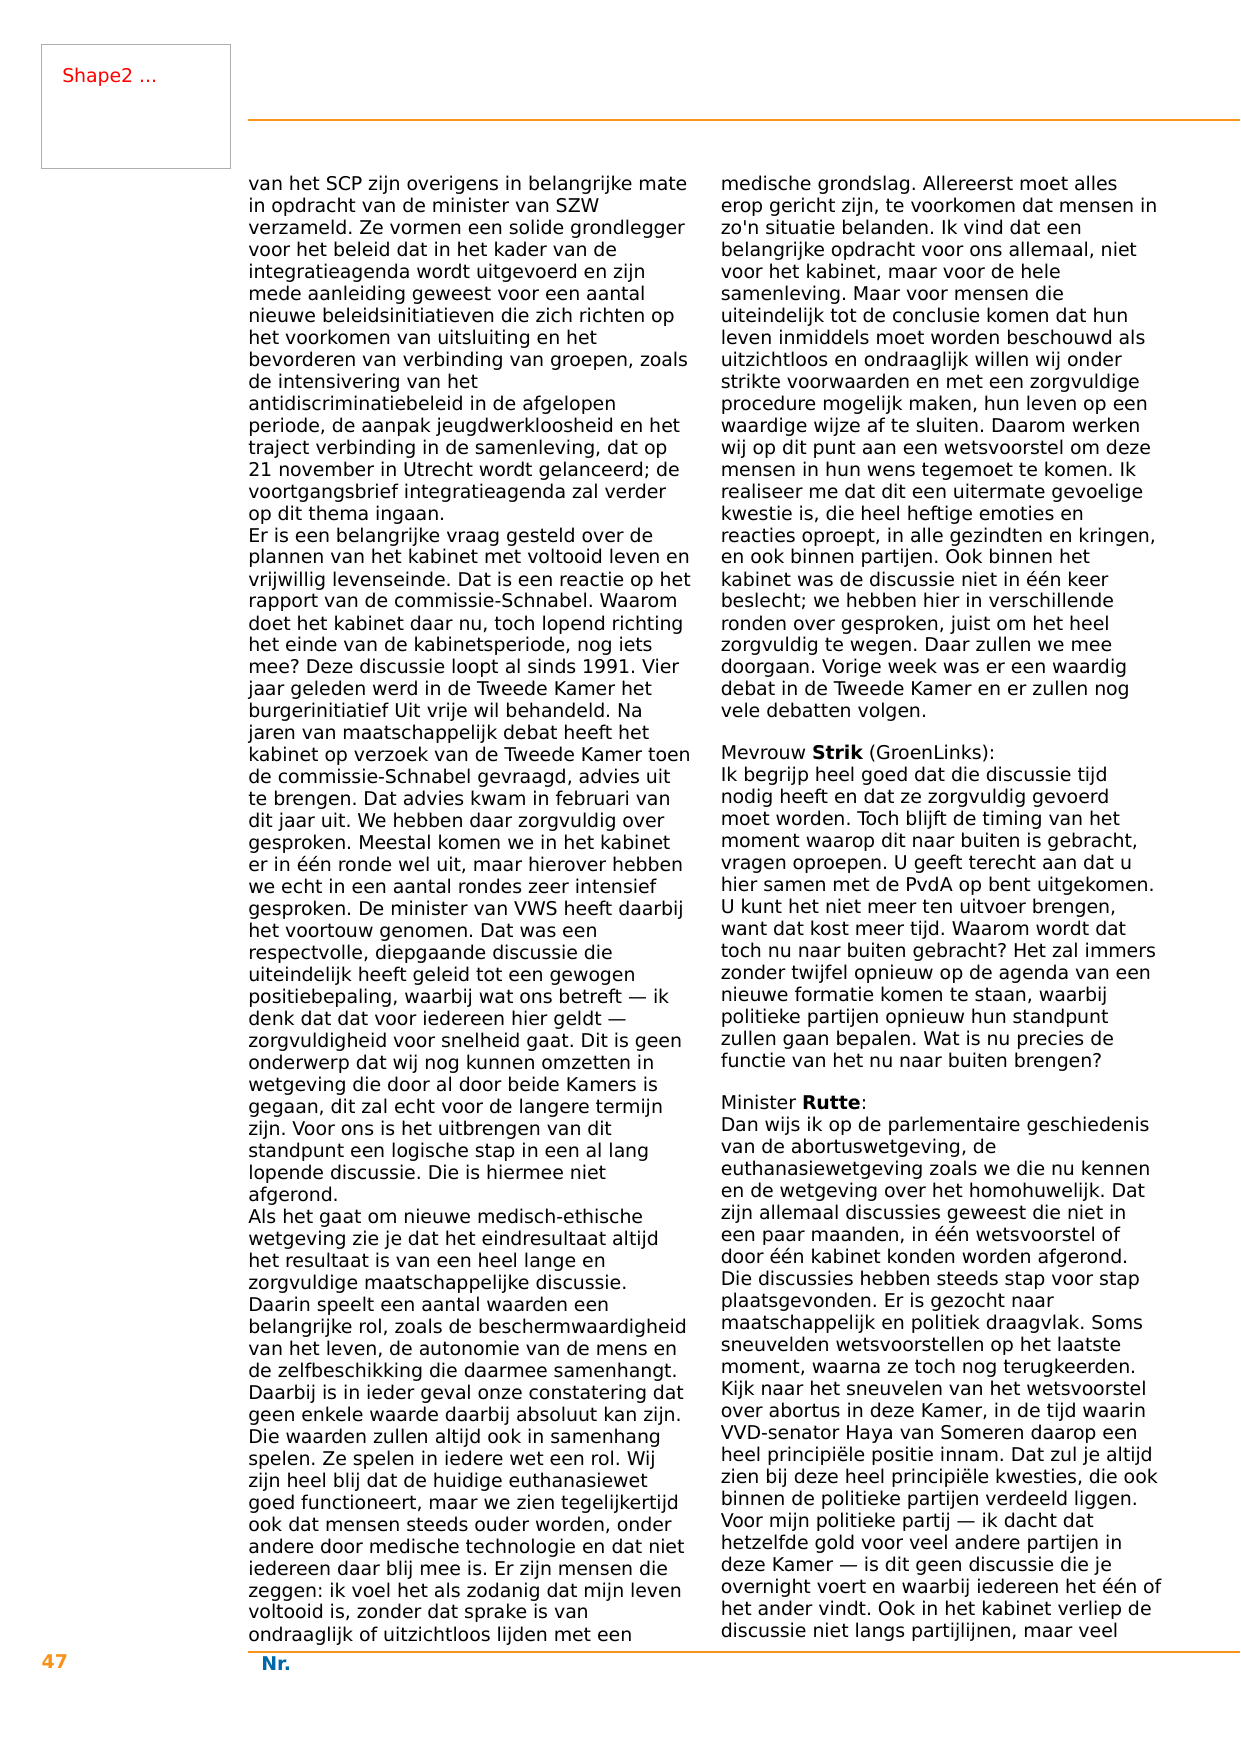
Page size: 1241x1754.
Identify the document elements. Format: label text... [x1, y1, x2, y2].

text Mevrouw Strik (GroenLinks): [721, 742, 1163, 764]
text medische grondslag. Allereerst moet alles erop gericht zijn, te voorkomen dat mensen in zo'n situatie belanden. Ik vind dat een belangrijke opdracht voor ons allemaal, niet voor het kabinet, maar voor de hele samenleving. Maar voor mensen die uiteindelijk tot de conclusie komen dat hun leven inmiddels moet worden beschouwd als uitzichtloos en ondraaglijk willen wij onder strikte voorwaarden en met een zorgvuldige procedure mogelijk maken, hun leven op een waardige wijze af te sluiten. Daarom werken wij op dit punt aan een wetsvoorstel om deze mensen in hun wens tegemoet te komen. Ik realiseer me dat dit een uitermate gevoelige kwestie is, die heel heftige emoties en reacties oproept, in alle gezindten en kringen, en ook binnen partijen. Ook binnen het kabinet was de discussie niet in één keer beslecht; we hebben hier in verschillende ronden over gesproken, juist om het heel zorgvuldig te wegen. Daar zullen we mee doorgaan. Vorige week was er een waardig debat in de Tweede Kamer en er zullen nog vele debatten volgen. [721, 173, 1163, 722]
text Ik begrijp heel goed dat die discussie tijd nodig heeft en dat ze zorgvuldig gevoerd moet worden. Toch blijft de timing van het moment waarop dit naar buiten is gebracht, vragen oproepen. U geeft terecht aan dat u hier samen met de PvdA op bent uitgekomen. U kunt het niet meer ten uitvoer brengen, want dat kost meer tijd. Waarom wordt dat toch nu naar buiten gebracht? Het zal immers zonder twijfel opnieuw op de agenda van een nieuwe formatie komen te staan, waarbij politieke partijen opnieuw hun standpunt zullen gaan bepalen. Wat is nu precies de functie van het nu naar buiten brengen? [721, 764, 1163, 1072]
text van het SCP zijn overigens in belangrijke mate in opdracht van de minister van SZW verzameld. Ze vormen een solide grondlegger voor het beleid dat in het kader van de integratieagenda wordt uitgevoerd en zijn mede aanleiding geweest voor een aantal nieuwe beleidsinitiatieven die zich richten op het voorkomen van uitsluiting en het bevorderen van verbinding van groepen, zoals de intensivering van het antidiscriminatiebeleid in de afgelopen periode, de aanpak jeugdwerkloosheid en het traject verbinding in de samenleving, dat op 21 november in Utrecht wordt gelanceerd; de voortgangsbrief integratieagenda zal verder op dit thema ingaan. [248, 173, 691, 524]
text Als het gaat om nieuwe medisch-ethische wetgeving zie je dat het eindresultaat altijd het resultaat is van een heel lange en zorgvuldige maatschappelijke discussie. Daarin speelt een aantal waarden een belangrijke rol, zoals de beschermwaardigheid van het leven, de autonomie van de mens en de zelfbeschikking die daarmee samenhangt. Daarbij is in ieder geval onze constatering dat geen enkele waarde daarbij absoluut kan zijn. Die waarden zullen altijd ook in samenhang spelen. Ze spelen in iedere wet een rol. Wij zijn heel blij dat de huidige euthanasiewet goed functioneert, maar we zien tegelijkertijd ook dat mensen steeds ouder worden, onder andere door medische technologie en dat niet iedereen daar blij mee is. Er zijn mensen die zeggen: ik voel het als zodanig dat mijn leven voltooid is, zonder dat sprake is van ondraaglijk of uitzichtloos lijden met een [248, 1206, 691, 1645]
text Er is een belangrijke vraag gesteld over de plannen van het kabinet met voltooid leven en vrijwillig levenseinde. Dat is een reactie op het rapport van de commissie-Schnabel. Waarom doet het kabinet daar nu, toch lopend richting het einde van de kabinetsperiode, nog iets mee? Deze discussie loopt al sinds 1991. Vier jaar geleden werd in de Tweede Kamer het burgerinitiatief Uit vrije wil behandeld. Na jaren van maatschappelijk debat heeft het kabinet op verzoek van de Tweede Kamer toen de commissie-Schnabel gevraagd, advies uit te brengen. Dat advies kwam in februari van dit jaar uit. We hebben daar zorgvuldig over gesproken. Meestal komen we in het kabinet er in één ronde wel uit, maar hierover hebben we echt in een aantal rondes zeer intensief gesproken. De minister van VWS heeft daarbij het voortouw genomen. Dat was een respectvolle, diepgaande discussie die uiteindelijk heeft geleid tot een gewogen positiebepaling, waarbij wat ons betreft — ik denk dat dat voor iedereen hier geldt — zorgvuldigheid voor snelheid gaat. Dit is geen onderwerp dat wij nog kunnen omzetten in wetgeving die door al door beide Kamers is gegaan, dit zal echt voor de langere termijn zijn. Voor ons is het uitbrengen van dit standpunt een logische stap in een al lang lopende discussie. Die is hiermee niet afgerond. [248, 524, 691, 1206]
text Minister Rutte: [721, 1092, 1163, 1114]
text Dan wijs ik op de parlementaire geschiedenis van de abortuswetgeving, de euthanasiewetgeving zoals we die nu kennen en de wetgeving over het homohuwelijk. Dat zijn allemaal discussies geweest die niet in een paar maanden, in één wetsvoorstel of door één kabinet konden worden afgerond. Die discussies hebben steeds stap voor stap plaatsgevonden. Er is gezocht naar maatschappelijk en politiek draagvlak. Soms sneuvelden wetsvoorstellen op het laatste moment, waarna ze toch nog terugkeerden. Kijk naar het sneuvelen van het wetsvoorstel over abortus in deze Kamer, in de tijd waarin VVD-senator Haya van Someren daarop een heel principiële positie innam. Dat zul je altijd zien bij deze heel principiële kwesties, die ook binnen de politieke partijen verdeeld liggen. Voor mijn politieke partij — ik dacht dat hetzelfde gold voor veel andere partijen in deze Kamer — is dit geen discussie die je overnight voert en waarbij iedereen het één of het ander vindt. Ook in het kabinet verliep de discussie niet langs partijlijnen, maar veel [721, 1114, 1163, 1641]
